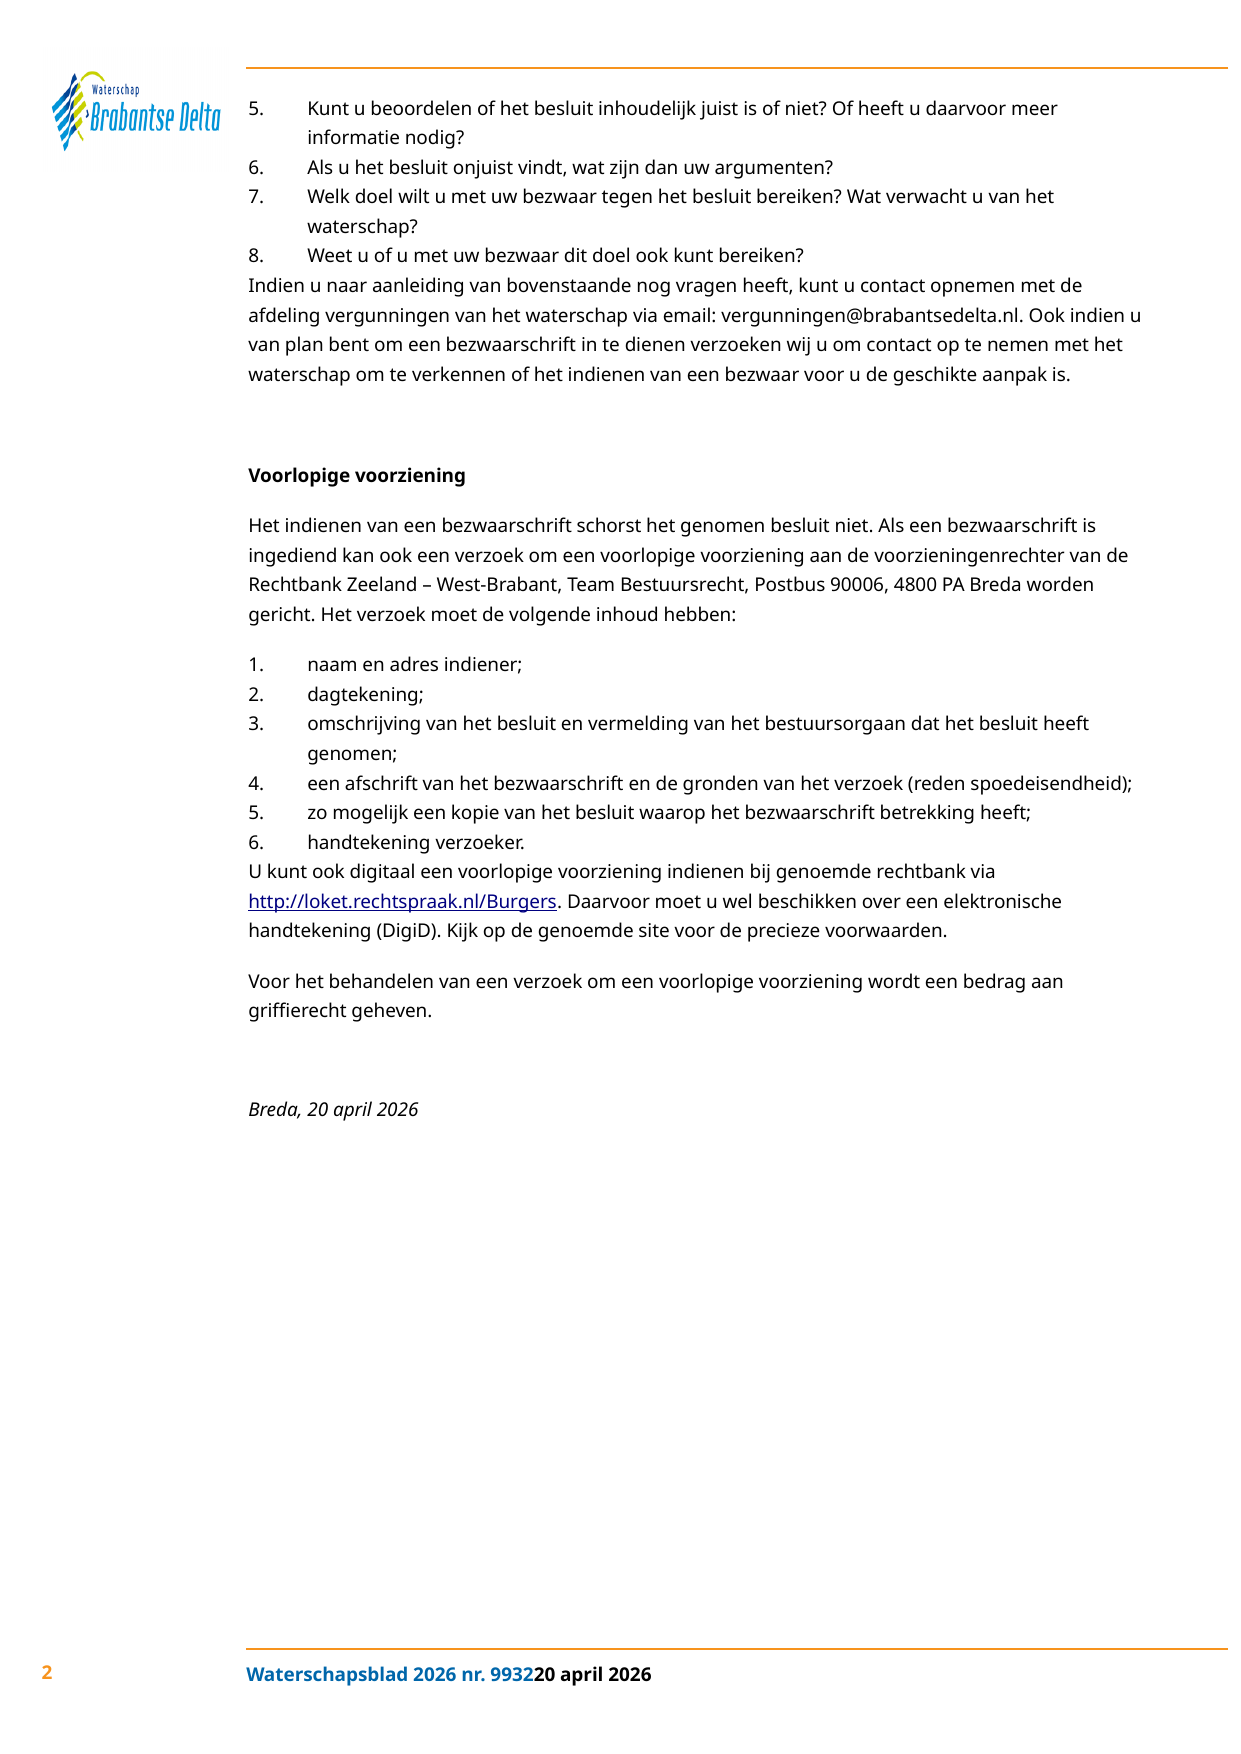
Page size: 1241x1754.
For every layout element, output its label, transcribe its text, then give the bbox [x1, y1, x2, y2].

list handtekening verzoeker. [248, 829, 1152, 855]
text Voor het behandelen van een verzoek om een voorlopige voorziening wordt een bedrag aan griffierecht geheven. [248, 968, 1152, 1023]
list Als u het besluit onjuist vindt, wat zijn dan uw argumenten? [248, 154, 1152, 180]
list Welk doel wilt u met uw bezwaar tegen het besluit bereiken? Wat verwacht u van het waterschap? [248, 183, 1152, 239]
text Breda, 20 april 2026 [248, 1096, 1152, 1122]
list omschrijving van het besluit en vermelding van het bestuursorgaan dat het besluit heeft genomen; [248, 711, 1152, 766]
text U kunt ook digitaal een voorlopige voorziening indienen bij genoemde rechtbank via http://loket.rechtspraak.nl/Burgers. Daarvoor moet u wel beschikken over een elektronische handtekening (DigiD). Kijk op de genoemde site voor de precieze voorwaarden. [248, 858, 1152, 943]
text Indien u naar aanleiding van bovenstaande nog vragen heeft, kunt u contact opnemen met de afdeling vergunningen van het waterschap via email: vergunningen@brabantsedelta.nl. Ook indien u van plan bent om een bezwaarschrift in te dienen verzoeken wij u om contact op te nemen met het waterschap om te verkennen of het indienen van een bezwaar voor u de geschikte aanpak is. [248, 272, 1152, 387]
picture [41, 47, 231, 172]
text Voorlopige voorziening [248, 462, 1152, 488]
list een afschrift van het bezwaarschrift en de gronden van het verzoek (reden spoedeisendheid); [248, 770, 1152, 796]
text Het indienen van een bezwaarschrift schorst het genomen besluit niet. Als een bezwaarschrift is ingediend kan ook een verzoek om een voorlopige voorziening aan de voorzieningenrechter van de Rechtbank Zeeland – West-Brabant, Team Bestuursrecht, Postbus 90006, 4800 PA Breda worden gericht. Het verzoek moet de volgende inhoud hebben: [248, 512, 1152, 627]
list naam en adres indiener; [248, 651, 1152, 677]
list zo mogelijk een kopie van het besluit waarop het bezwaarschrift betrekking heeft; [248, 799, 1152, 825]
list Kunt u beoordelen of het besluit inhoudelijk juist is of niet? Of heeft u daarvoor meer informatie nodig? [248, 95, 1152, 150]
list dagtekening; [248, 681, 1152, 707]
list Weet u of u met uw bezwaar dit doel ook kunt bereiken? [248, 243, 1152, 268]
